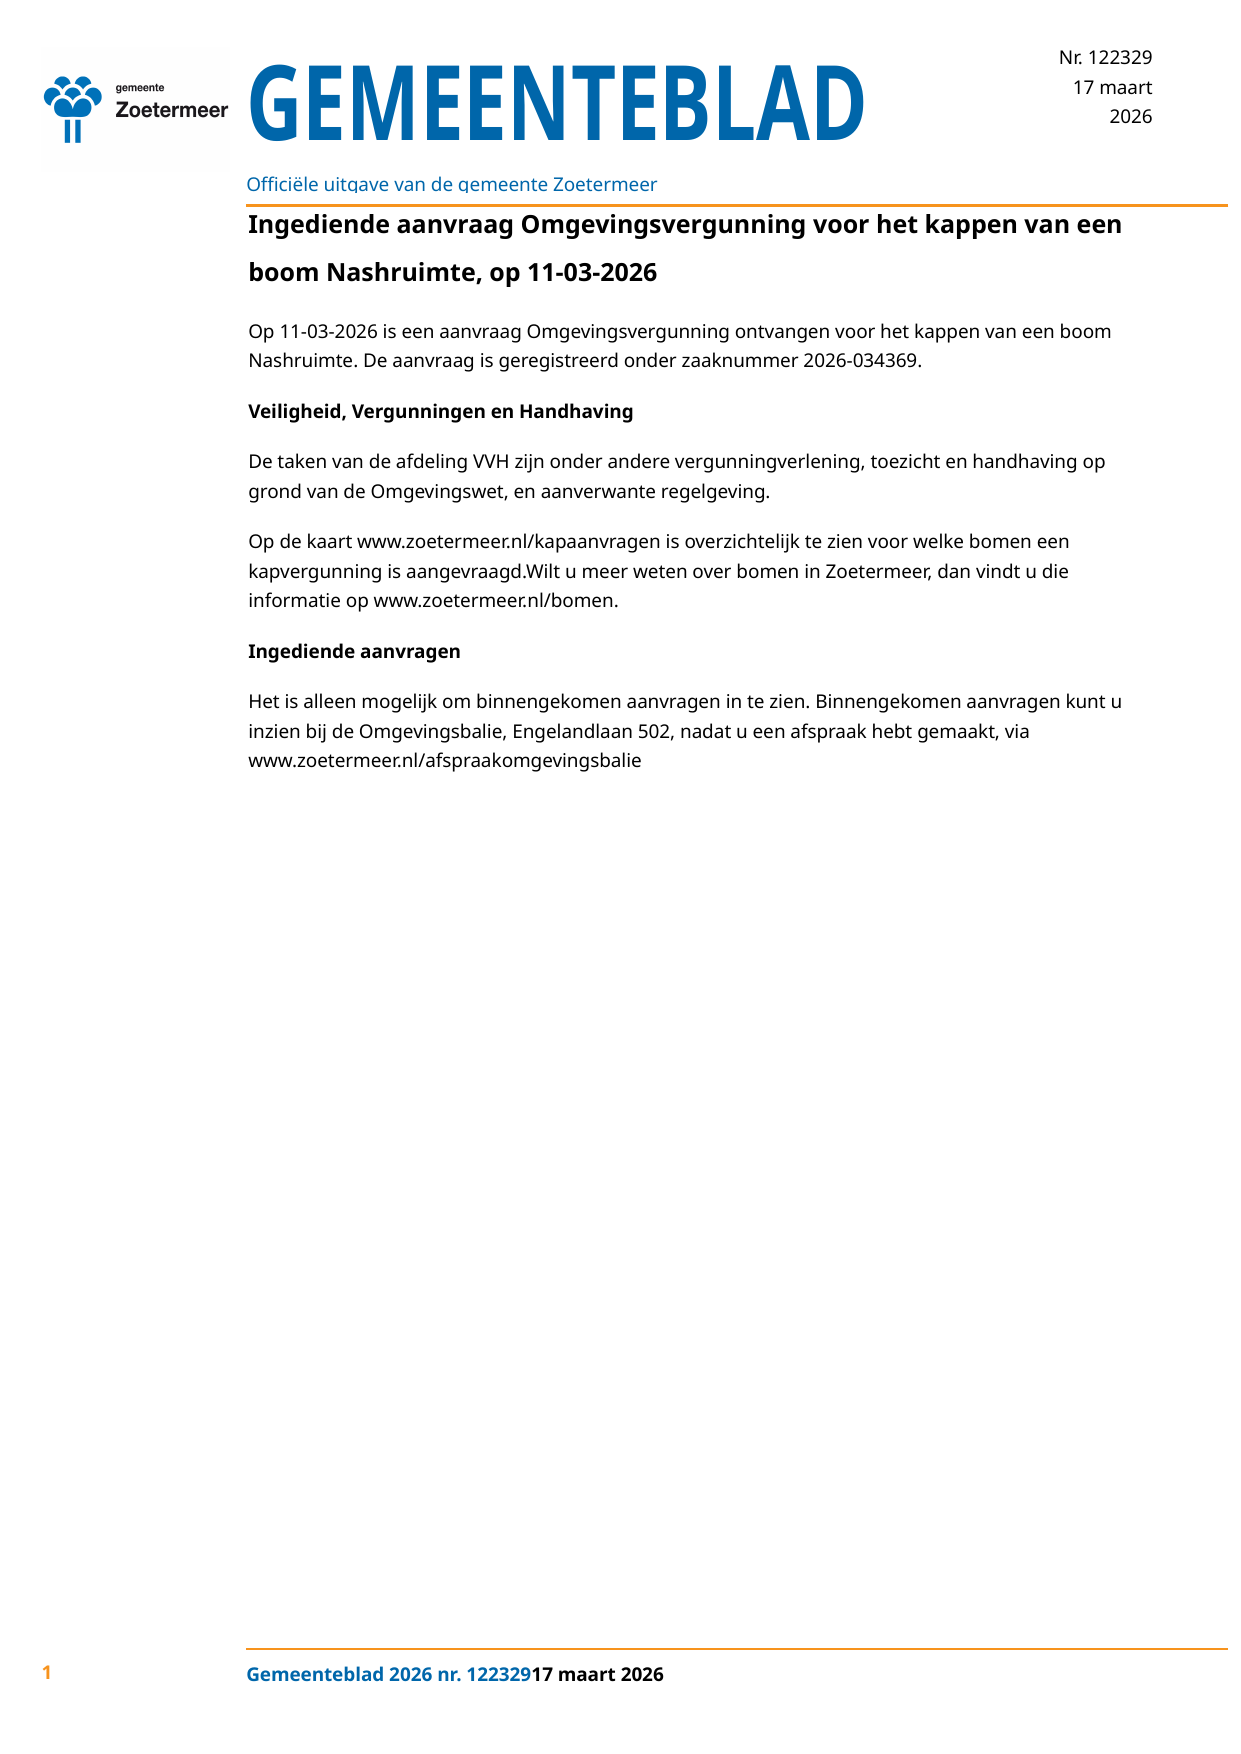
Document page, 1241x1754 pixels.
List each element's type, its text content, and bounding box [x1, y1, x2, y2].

text Op de kaart www.zoetermeer.nl/kapaanvragen is overzichtelijk te zien voor welke bomen een kapvergunning is aangevraagd.Wilt u meer weten over bomen in Zoetermeer, dan vindt u die informatie op www.zoetermeer.nl/bomen. [248, 528, 1152, 613]
text Ingediende aanvraag Omgevingsvergunning voor het kappen van een boom Nashruimte, op 11-03-2026 [248, 207, 1152, 288]
text Veiligheid, Vergunningen en Handhaving [248, 398, 1152, 424]
text Het is alleen mogelijk om binnengekomen aanvragen in te zien. Binnengekomen aanvragen kunt u inzien bij de Omgevingsbalie, Engelandlaan 502, nadat u een afspraak hebt gemaakt, via www.zoetermeer.nl/afspraakomgevingsbalie [248, 688, 1152, 773]
text De taken van de afdeling VVH zijn onder andere vergunningverlening, toezicht en handhaving op grond van de Omgevingswet, en aanverwante regelgeving. [248, 448, 1152, 504]
text Op 11-03-2026 is een aanvraag Omgevingsvergunning ontvangen voor het kappen van een boom Nashruimte. De aanvraag is geregistreerd onder zaaknummer 2026-034369. [248, 318, 1152, 373]
text Ingediende aanvragen [248, 638, 1152, 664]
picture [41, 47, 231, 172]
